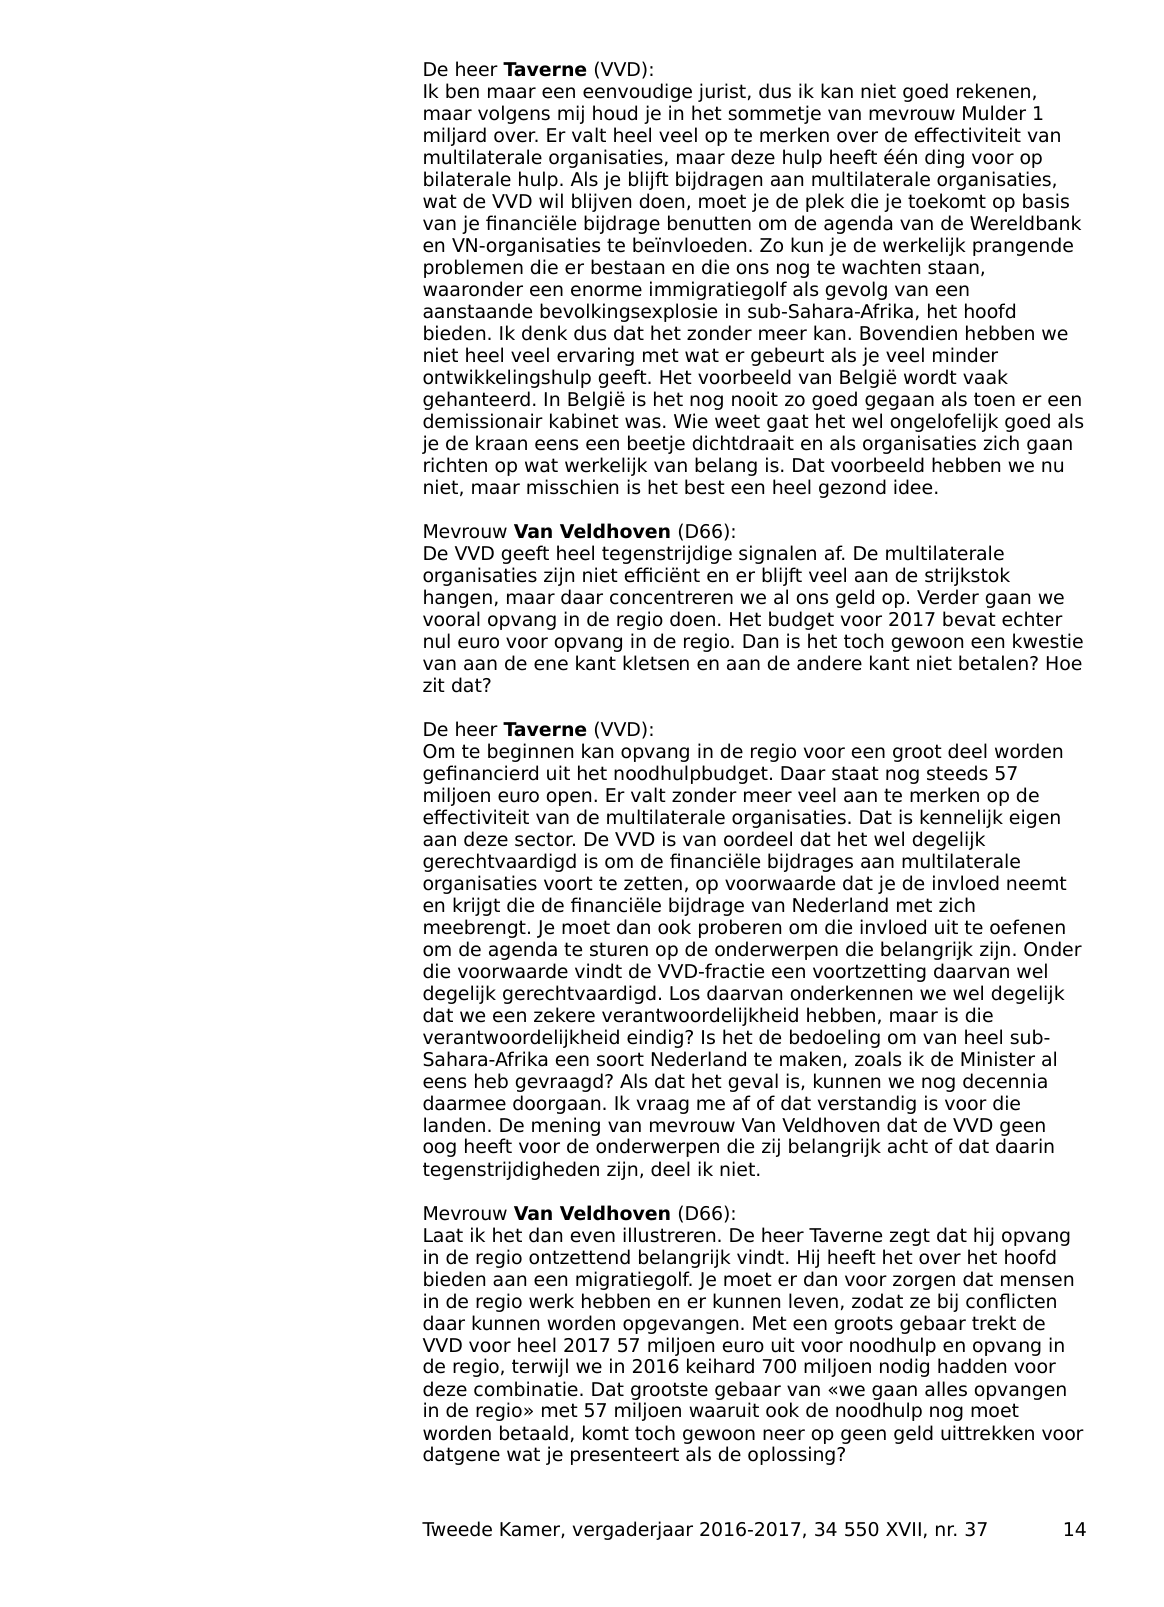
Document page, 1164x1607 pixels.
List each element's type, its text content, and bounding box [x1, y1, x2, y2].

text De VVD geeft heel tegenstrijdige signalen af. De multilaterale organisaties zijn niet efficiënt en er blijft veel aan de strijkstok hangen, maar daar concentreren we al ons geld op. Verder gaan we vooral opvang in de regio doen. Het budget voor 2017 bevat echter nul euro voor opvang in de regio. Dan is het toch gewoon een kwestie van aan de ene kant kletsen en aan de andere kant niet betalen? Hoe zit dat? [422, 543, 1087, 697]
text Laat ik het dan even illustreren. De heer Taverne zegt dat hij opvang in de regio ontzettend belangrijk vindt. Hij heeft het over het hoofd bieden aan een migratiegolf. Je moet er dan voor zorgen dat mensen in de regio werk hebben en er kunnen leven, zodat ze bij conflicten daar kunnen worden opgevangen. Met een groots gebaar trekt de VVD voor heel 2017 57 miljoen euro uit voor noodhulp en opvang in de regio, terwijl we in 2016 keihard 700 miljoen nodig hadden voor deze combinatie. Dat grootste gebaar van «we gaan alles opvangen in de regio» met 57 miljoen waaruit ook de noodhulp nog moet worden betaald, komt toch gewoon neer op geen geld uittrekken voor datgene wat je presenteert als de oplossing? [422, 1224, 1087, 1466]
text Mevrouw Van Veldhoven (D66): [422, 1203, 1087, 1224]
text De heer Taverne (VVD): [422, 719, 1087, 741]
text Mevrouw Van Veldhoven (D66): [422, 521, 1087, 543]
text De heer Taverne (VVD): [422, 59, 1087, 81]
text Ik ben maar een eenvoudige jurist, dus ik kan niet goed rekenen, maar volgens mij houd je in het sommetje van mevrouw Mulder 1 miljard over. Er valt heel veel op te merken over de effectiviteit van multilaterale organisaties, maar deze hulp heeft één ding voor op bilaterale hulp. Als je blijft bijdragen aan multilaterale organisaties, wat de VVD wil blijven doen, moet je de plek die je toekomt op basis van je financiële bijdrage benutten om de agenda van de Wereldbank en VN-organisaties te beïnvloeden. Zo kun je de werkelijk prangende problemen die er bestaan en die ons nog te wachten staan, waaronder een enorme immigratiegolf als gevolg van een aanstaande bevolkingsexplosie in sub-Sahara-Afrika, het hoofd bieden. Ik denk dus dat het zonder meer kan. Bovendien hebben we niet heel veel ervaring met wat er gebeurt als je veel minder ontwikkelingshulp geeft. Het voorbeeld van België wordt vaak gehanteerd. In België is het nog nooit zo goed gegaan als toen er een demissionair kabinet was. Wie weet gaat het wel ongelofelijk goed als je de kraan eens een beetje dichtdraait en als organisaties zich gaan richten op wat werkelijk van belang is. Dat voorbeeld hebben we nu niet, maar misschien is het best een heel gezond idee. [422, 81, 1087, 499]
text Om te beginnen kan opvang in de regio voor een groot deel worden gefinancierd uit het noodhulpbudget. Daar staat nog steeds 57 miljoen euro open. Er valt zonder meer veel aan te merken op de effectiviteit van de multilaterale organisaties. Dat is kennelijk eigen aan deze sector. De VVD is van oordeel dat het wel degelijk gerechtvaardigd is om de financiële bijdrages aan multilaterale organisaties voort te zetten, op voorwaarde dat je de invloed neemt en krijgt die de financiële bijdrage van Nederland met zich meebrengt. Je moet dan ook proberen om die invloed uit te oefenen om de agenda te sturen op de onderwerpen die belangrijk zijn. Onder die voorwaarde vindt de VVD-fractie een voortzetting daarvan wel degelijk gerechtvaardigd. Los daarvan onderkennen we wel degelijk dat we een zekere verantwoordelijkheid hebben, maar is die verantwoordelijkheid eindig? Is het de bedoeling om van heel sub-Sahara-Afrika een soort Nederland te maken, zoals ik de Minister al eens heb gevraagd? Als dat het geval is, kunnen we nog decennia daarmee doorgaan. Ik vraag me af of dat verstandig is voor die landen. De mening van mevrouw Van Veldhoven dat de VVD geen oog heeft voor de onderwerpen die zij belangrijk acht of dat daarin tegenstrijdigheden zijn, deel ik niet. [422, 741, 1087, 1180]
